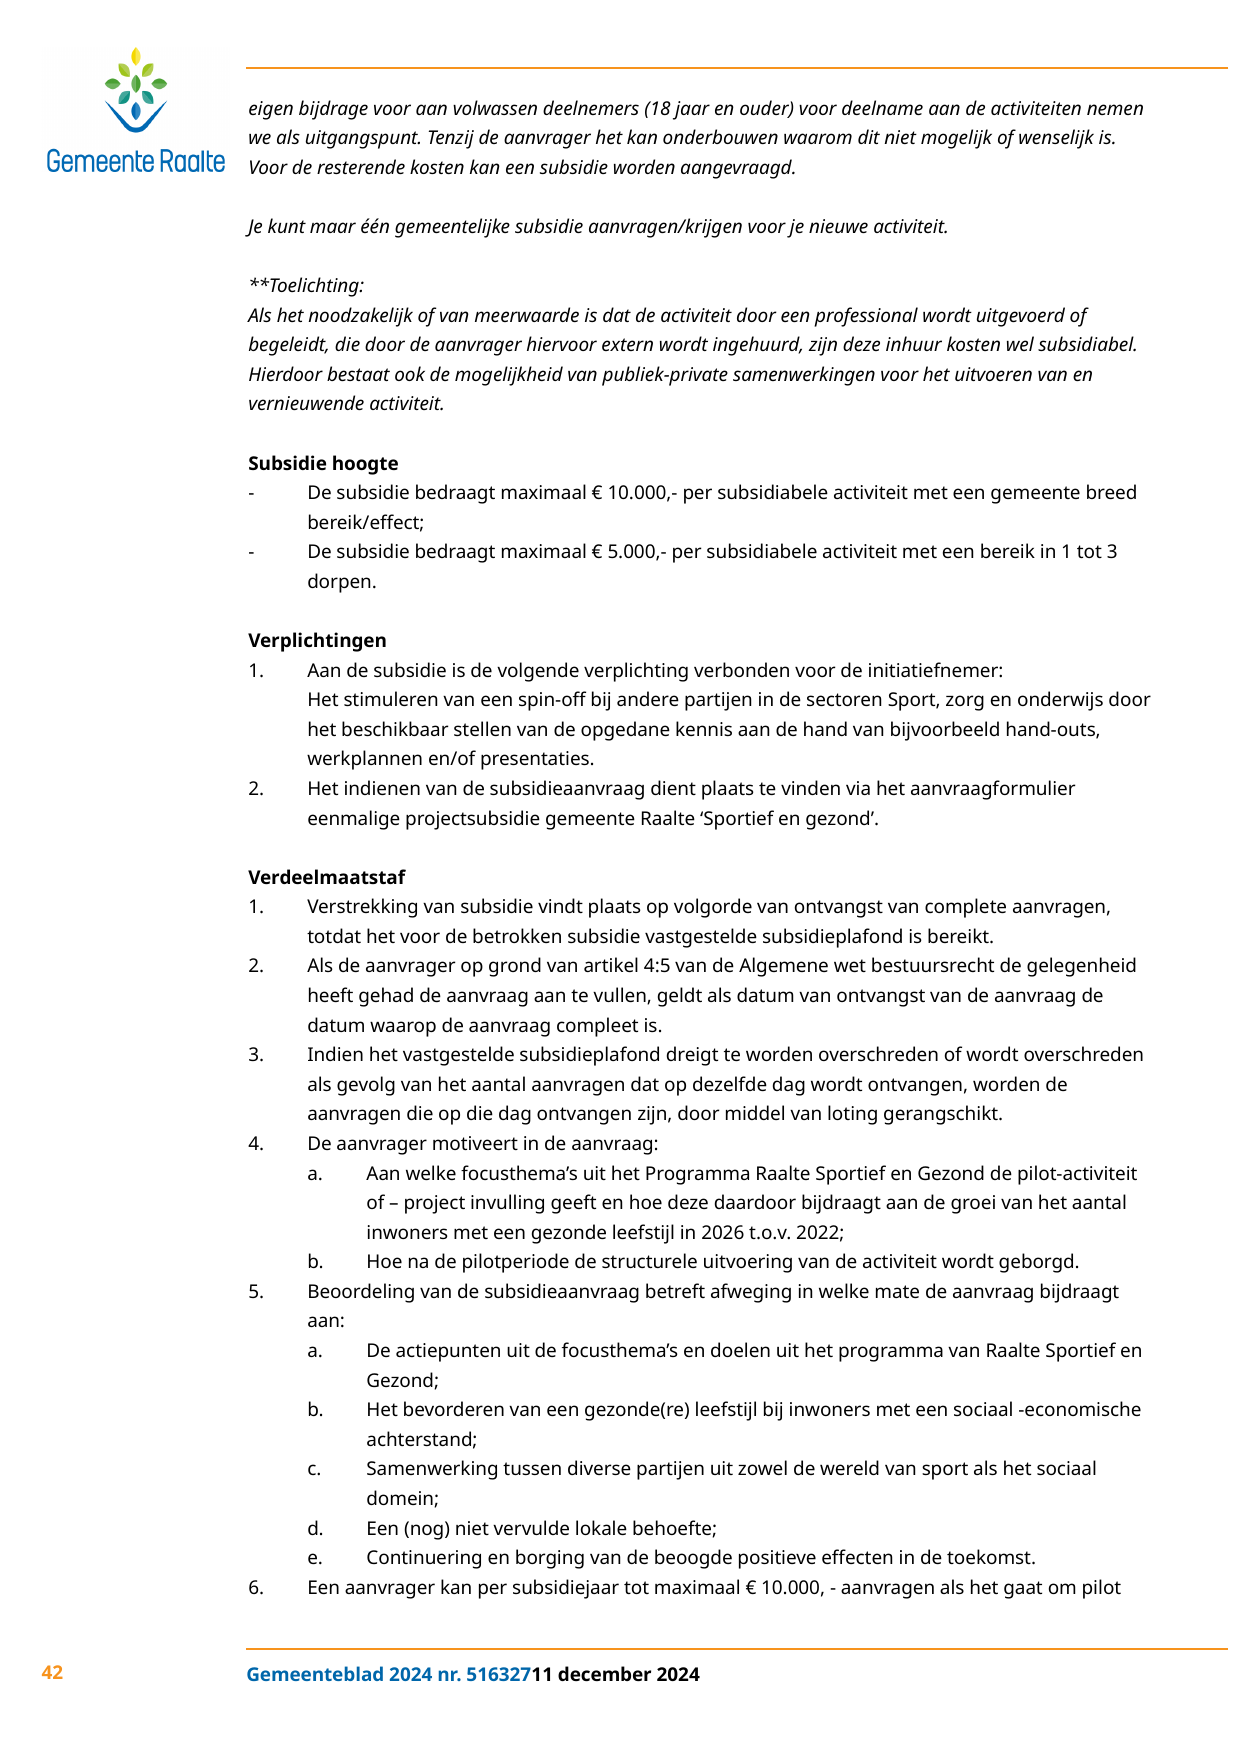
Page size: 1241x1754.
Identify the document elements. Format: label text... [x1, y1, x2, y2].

list Het indienen van de subsidieaanvraag dient plaats te vinden via het aanvraagformulier eenmalige projectsubsidie gemeente Raalte ‘Sportief en gezond’. [248, 775, 1152, 831]
list De subsidie bedraagt maximaal € 10.000,- per subsidiabele activiteit met een gemeente breed bereik/effect; [248, 479, 1152, 535]
list Een aanvrager kan per subsidiejaar tot maximaal € 10.000, - aanvragen als het gaat om pilot [248, 1574, 1152, 1600]
text Als het noodzakelijk of van meerwaarde is dat de activiteit door een professional wordt uitgevoerd of begeleidt, die door de aanvrager hiervoor extern wordt ingehuurd, zijn deze inhuur kosten wel subsidiabel. Hierdoor bestaat ook de mogelijkheid van publiek-private samenwerkingen voor het uitvoeren van en vernieuwende activiteit. [248, 302, 1152, 416]
list Hoe na de pilotperiode de structurele uitvoering van de activiteit wordt geborgd. [307, 1248, 1152, 1274]
list Samenwerking tussen diverse partijen uit zowel de wereld van sport als het sociaal domein; [307, 1456, 1152, 1511]
list Het bevorderen van een gezonde(re) leefstijl bij inwoners met een sociaal -economische achterstand; [307, 1396, 1152, 1452]
text Subsidie hoogte [248, 450, 1152, 476]
list Beoordeling van de subsidieaanvraag betreft afweging in welke mate de aanvraag bijdraagt aan: [248, 1278, 1152, 1333]
list De actiepunten uit de focusthema’s en doelen uit het programma van Raalte Sportief en Gezond; [307, 1337, 1152, 1393]
list Indien het vastgestelde subsidieplafond dreigt te worden overschreden of wordt overschreden als gevolg van het aantal aanvragen dat op dezelfde dag wordt ontvangen, worden de aanvragen die op die dag ontvangen zijn, door middel van loting gerangschikt. [248, 1041, 1152, 1126]
text Verdeelmaatstaf [248, 864, 1152, 890]
text Je kunt maar één gemeentelijke subsidie aanvragen/krijgen voor je nieuwe activiteit. [248, 213, 1152, 239]
list Het stimuleren van een spin-off bij andere partijen in de sectoren Sport, zorg en onderwijs door het beschikbaar stellen van de opgedane kennis aan de hand van bijvoorbeeld hand-outs, werkplannen en/of presentaties. [248, 686, 1152, 771]
list Verstrekking van subsidie vindt plaats op volgorde van ontvangst van complete aanvragen, totdat het voor de betrokken subsidie vastgestelde subsidieplafond is bereikt. [248, 893, 1152, 949]
text Verplichtingen [248, 627, 1152, 653]
list Continuering en borging van de beoogde positieve effecten in de toekomst. [307, 1544, 1152, 1570]
list Aan de subsidie is de volgende verplichting verbonden voor de initiatiefnemer: [248, 657, 1152, 683]
list De subsidie bedraagt maximaal € 5.000,- per subsidiabele activiteit met een bereik in 1 tot 3 dorpen. [248, 538, 1152, 594]
text eigen bijdrage voor aan volwassen deelnemers (18 jaar en ouder) voor deelname aan de activiteiten nemen we als uitgangspunt. Tenzij de aanvrager het kan onderbouwen waarom dit niet mogelijk of wenselijk is. Voor de resterende kosten kan een subsidie worden aangevraagd. [248, 95, 1152, 180]
picture [41, 47, 231, 172]
list Als de aanvrager op grond van artikel 4:5 van de Algemene wet bestuursrecht de gelegenheid heeft gehad de aanvraag aan te vullen, geldt als datum van ontvangst van de aanvraag de datum waarop de aanvraag compleet is. [248, 953, 1152, 1038]
text **Toelichting: [248, 272, 1152, 298]
list Aan welke focusthema’s uit het Programma Raalte Sportief en Gezond de pilot-activiteit of – project invulling geeft en hoe deze daardoor bijdraagt aan de groei van het aantal inwoners met een gezonde leefstijl in 2026 t.o.v. 2022; [307, 1160, 1152, 1245]
list De aanvrager motiveert in de aanvraag: [248, 1130, 1152, 1156]
list Een (nog) niet vervulde lokale behoefte; [307, 1515, 1152, 1541]
